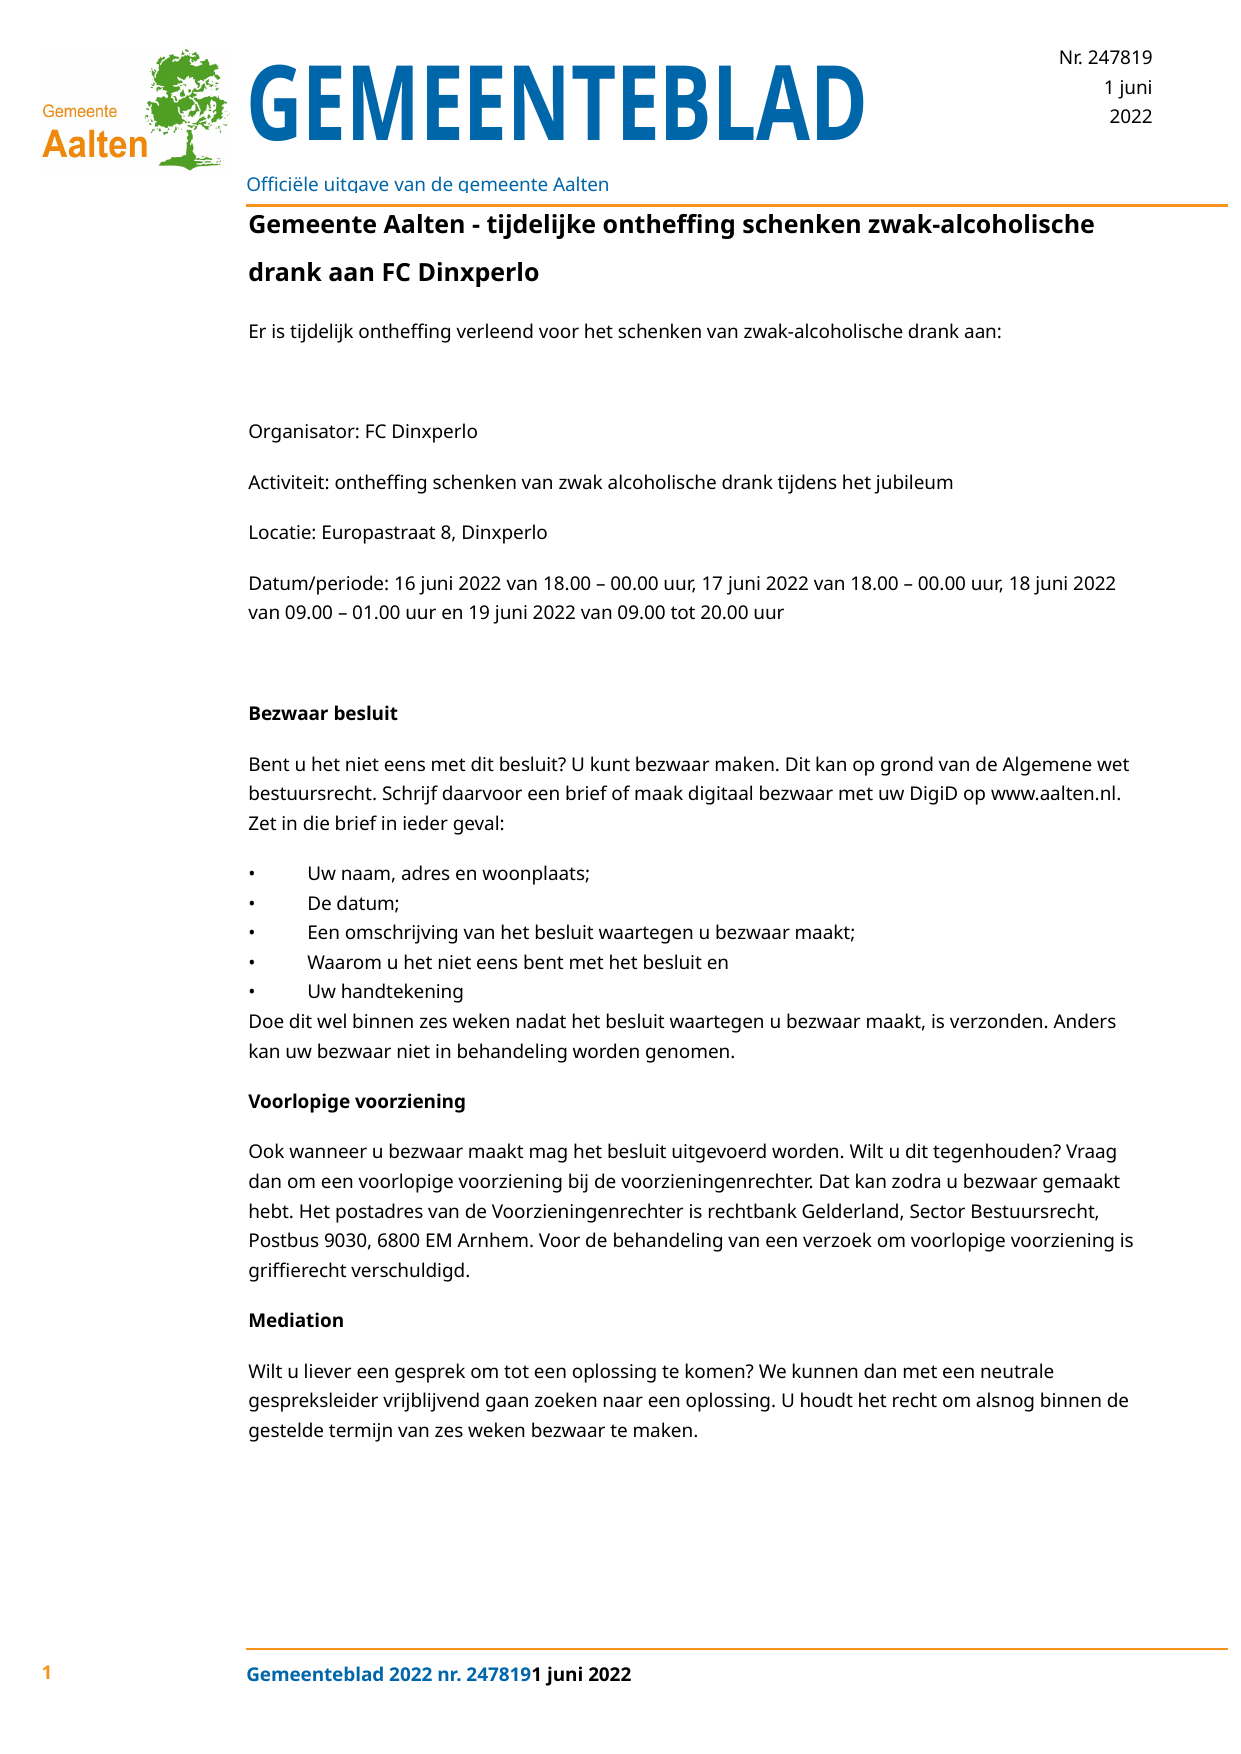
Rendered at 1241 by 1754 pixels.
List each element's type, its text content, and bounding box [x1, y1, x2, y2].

list Een omschrijving van het besluit waartegen u bezwaar maakt; [248, 919, 1152, 945]
text Wilt u liever een gesprek om tot een oplossing te komen? We kunnen dan met een neutrale gespreksleider vrijblijvend gaan zoeken naar een oplossing. U houdt het recht om alsnog binnen de gestelde termijn van zes weken bezwaar te maken. [248, 1358, 1152, 1443]
text Mediation [248, 1307, 1152, 1333]
text Datum/periode: 16 juni 2022 van 18.00 – 00.00 uur, 17 juni 2022 van 18.00 – 00.00 uur, 18 juni 2022 van 09.00 – 01.00 uur en 19 juni 2022 van 09.00 tot 20.00 uur [248, 570, 1152, 625]
list Uw handtekening [248, 979, 1152, 1004]
list De datum; [248, 890, 1152, 916]
text Locatie: Europastraat 8, Dinxperlo [248, 519, 1152, 545]
text Bezwaar besluit [248, 700, 1152, 726]
text Bent u het niet eens met dit besluit? U kunt bezwaar maken. Dit kan op grond van de Algemene wet bestuursrecht. Schrijf daarvoor een brief of maak digitaal bezwaar met uw DigiD op www.aalten.nl. Zet in die brief in ieder geval: [248, 751, 1152, 836]
text Gemeente Aalten - tijdelijke ontheffing schenken zwak-alcoholische drank aan FC Dinxperlo [248, 207, 1152, 288]
text Er is tijdelijk ontheffing verleend voor het schenken van zwak-alcoholische drank aan: [248, 318, 1152, 344]
list Waarom u het niet eens bent met het besluit en [248, 949, 1152, 975]
text Organisator: FC Dinxperlo [248, 419, 1152, 444]
text Ook wanneer u bezwaar maakt mag het besluit uitgevoerd worden. Wilt u dit tegenhouden? Vraag dan om een voorlopige voorziening bij de voorzieningenrechter. Dat kan zodra u bezwaar gemaakt hebt. Het postadres van de Voorzieningenrechter is rechtbank Gelderland, Sector Bestuursrecht, Postbus 9030, 6800 EM Arnhem. Voor de behandeling van een verzoek om voorlopige voorziening is griffierecht verschuldigd. [248, 1139, 1152, 1283]
text Voorlopige voorziening [248, 1088, 1152, 1114]
list Uw naam, adres en woonplaats; [248, 860, 1152, 886]
text Doe dit wel binnen zes weken nadat het besluit waartegen u bezwaar maakt, is verzonden. Anders kan uw bezwaar niet in behandeling worden genomen. [248, 1008, 1152, 1064]
text Activiteit: ontheffing schenken van zwak alcoholische drank tijdens het jubileum [248, 469, 1152, 495]
picture [41, 47, 231, 172]
